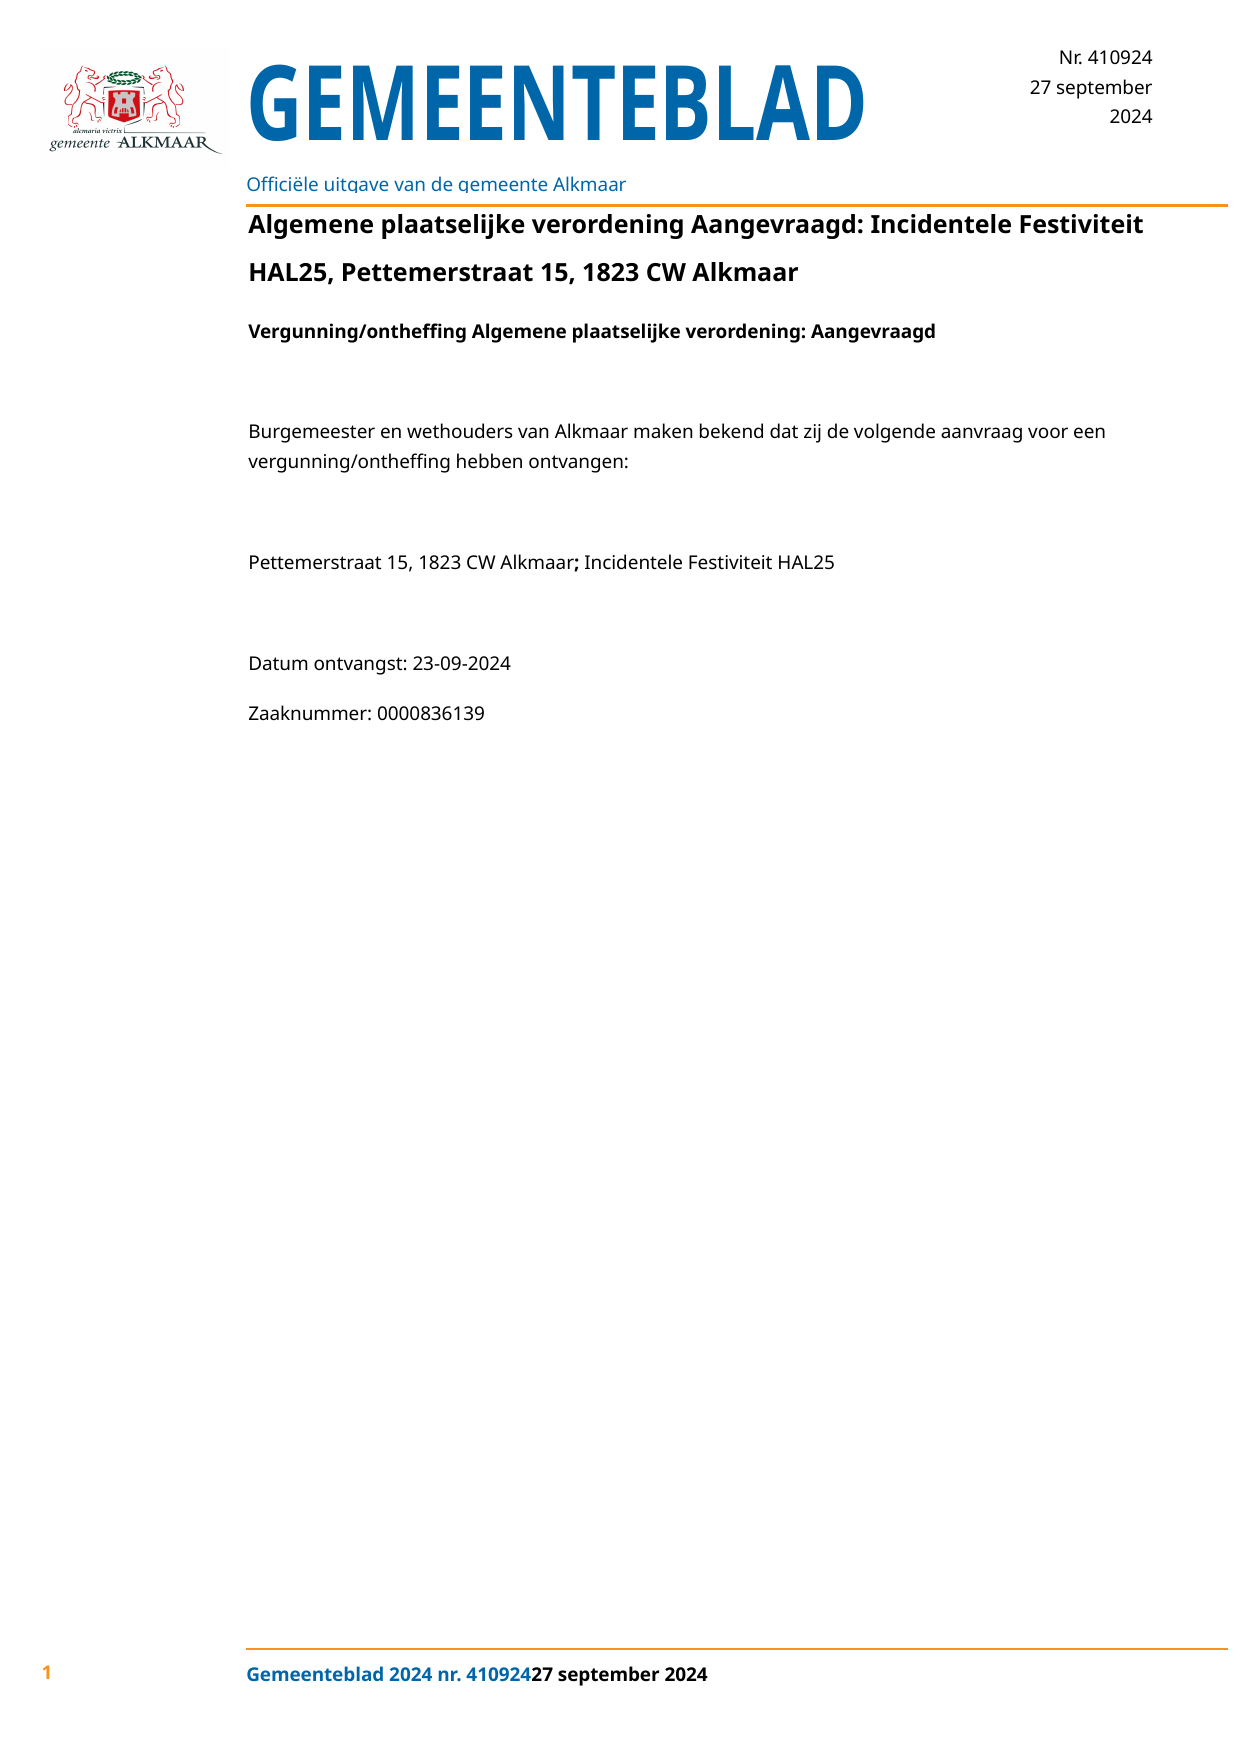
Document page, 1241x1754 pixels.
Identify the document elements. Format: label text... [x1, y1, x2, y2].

text Pettemerstraat 15, 1823 CW Alkmaar; Incidentele Festiviteit HAL25 [248, 549, 1152, 575]
text Zaaknummer: 0000836139 [248, 700, 1152, 726]
text Vergunning/ontheffing Algemene plaatselijke verordening: Aangevraagd [248, 318, 1152, 344]
text Burgemeester en wethouders van Alkmaar maken bekend dat zij de volgende aanvraag voor een vergunning/ontheffing hebben ontvangen: [248, 419, 1152, 474]
picture [41, 47, 231, 172]
text Algemene plaatselijke verordening Aangevraagd: Incidentele Festiviteit HAL25, Pettemerstraat 15, 1823 CW Alkmaar [248, 207, 1152, 288]
text Datum ontvangst: 23-09-2024 [248, 650, 1152, 676]
